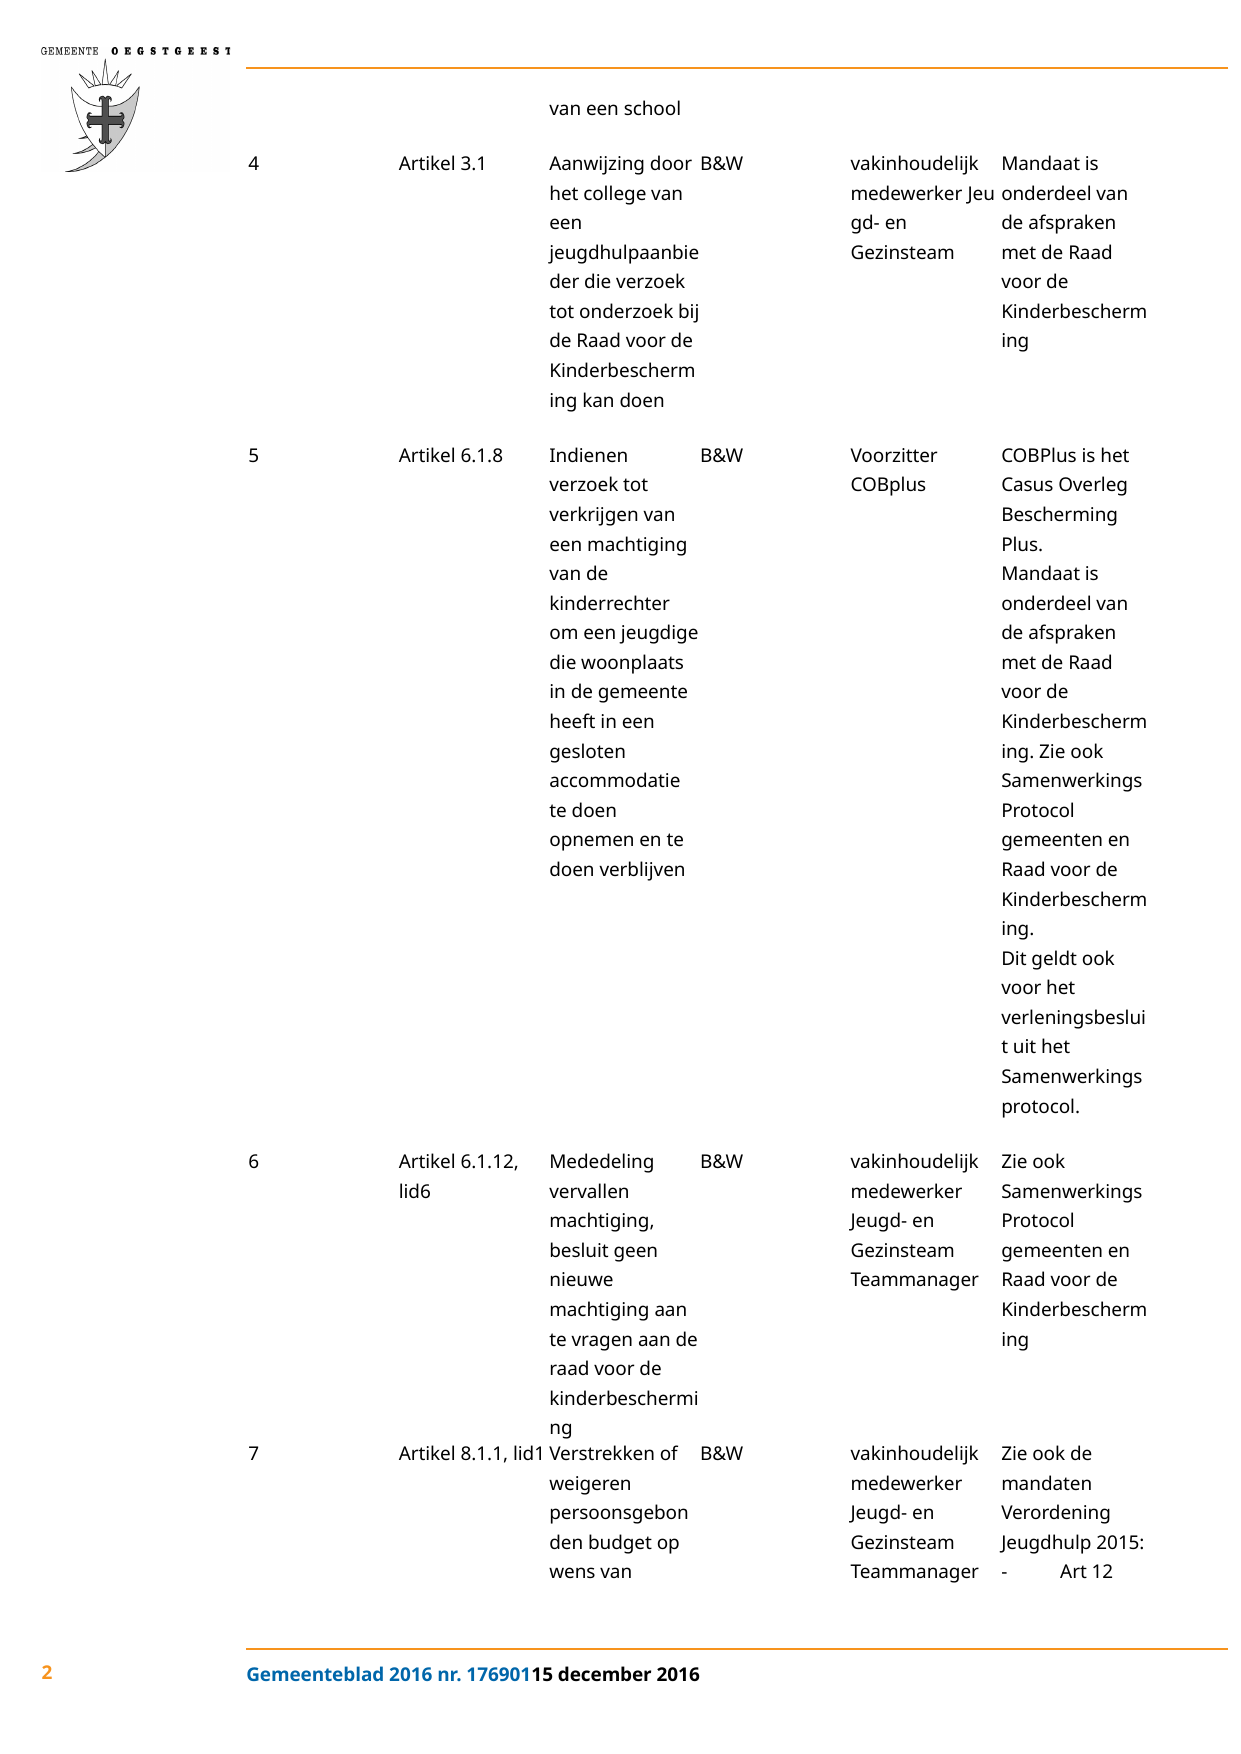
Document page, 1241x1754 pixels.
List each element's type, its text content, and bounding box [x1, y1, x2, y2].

table_cell Mandaat is onderdeel van de afspraken met de Raad voor de Kinderbescherming [1001, 150, 1152, 442]
table_cell [850, 95, 1001, 150]
table_cell Mededeling vervallen machtiging, besluit geen nieuwe machtiging aan te vragen aan de raad voor de kinderbescherming [549, 1148, 700, 1440]
table_cell Zie ook de mandaten Verordening Jeugdhulp 2015: Art 12 [1001, 1440, 1152, 1584]
table_cell B&W [700, 150, 850, 442]
table_cell Aanwijzing door het college van een jeugdhulpaanbieder die verzoek tot onderzoek bij de Raad voor de Kinderbescherming kan doen [549, 150, 700, 442]
table_cell Artikel 6.1.8 [399, 442, 549, 1148]
table_cell Verstrekken of weigeren persoonsgebonden budget op wens van [549, 1440, 700, 1584]
table_cell [248, 95, 398, 150]
picture [41, 47, 231, 172]
table_cell [1001, 95, 1152, 150]
table_cell [700, 95, 850, 150]
table_cell 4 [248, 150, 398, 442]
table_cell Zie ook Samenwerkings Protocol gemeenten en Raad voor de Kinderbescherming [1001, 1148, 1152, 1440]
table_cell [399, 95, 549, 150]
table_cell Artikel 6.1.12, lid6 [399, 1148, 549, 1440]
table_cell vakinhoudelijk medewerker Jeugd- en Gezinsteam Teammanager [850, 1148, 1001, 1440]
table_cell Indienen verzoek tot verkrijgen van een machtiging van de kinderrechter om een jeugdige die woonplaats in de gemeente heeft in een gesloten accommodatie te doen opnemen en te doen verblijven [549, 442, 700, 1148]
table_cell B&W [700, 442, 850, 1148]
table_cell vakinhoudelijk medewerker Jeugd- en Gezinsteam [850, 150, 1001, 442]
table_cell 5 [248, 442, 398, 1148]
table_cell B&W [700, 1440, 850, 1584]
table_cell Artikel 3.1 [399, 150, 549, 442]
table_cell Voorzitter COBplus [850, 442, 1001, 1148]
table_cell 7 [248, 1440, 398, 1584]
table_cell van een school [549, 95, 700, 150]
table_cell COBPlus is het Casus Overleg Bescherming Plus. Mandaat is onderdeel van de afspraken met de Raad voor de Kinderbescherming. Zie ook Samenwerkings Protocol gemeenten en Raad voor de Kinderbescherming. Dit geldt ook voor het verleningsbesluit uit het Samenwerkingsprotocol. [1001, 442, 1152, 1148]
table_cell Artikel 8.1.1, lid1 [399, 1440, 549, 1584]
table_cell 6 [248, 1148, 398, 1440]
table_cell B&W [700, 1148, 850, 1440]
table_cell vakinhoudelijk medewerker Jeugd- en Gezinsteam Teammanager [850, 1440, 1001, 1584]
